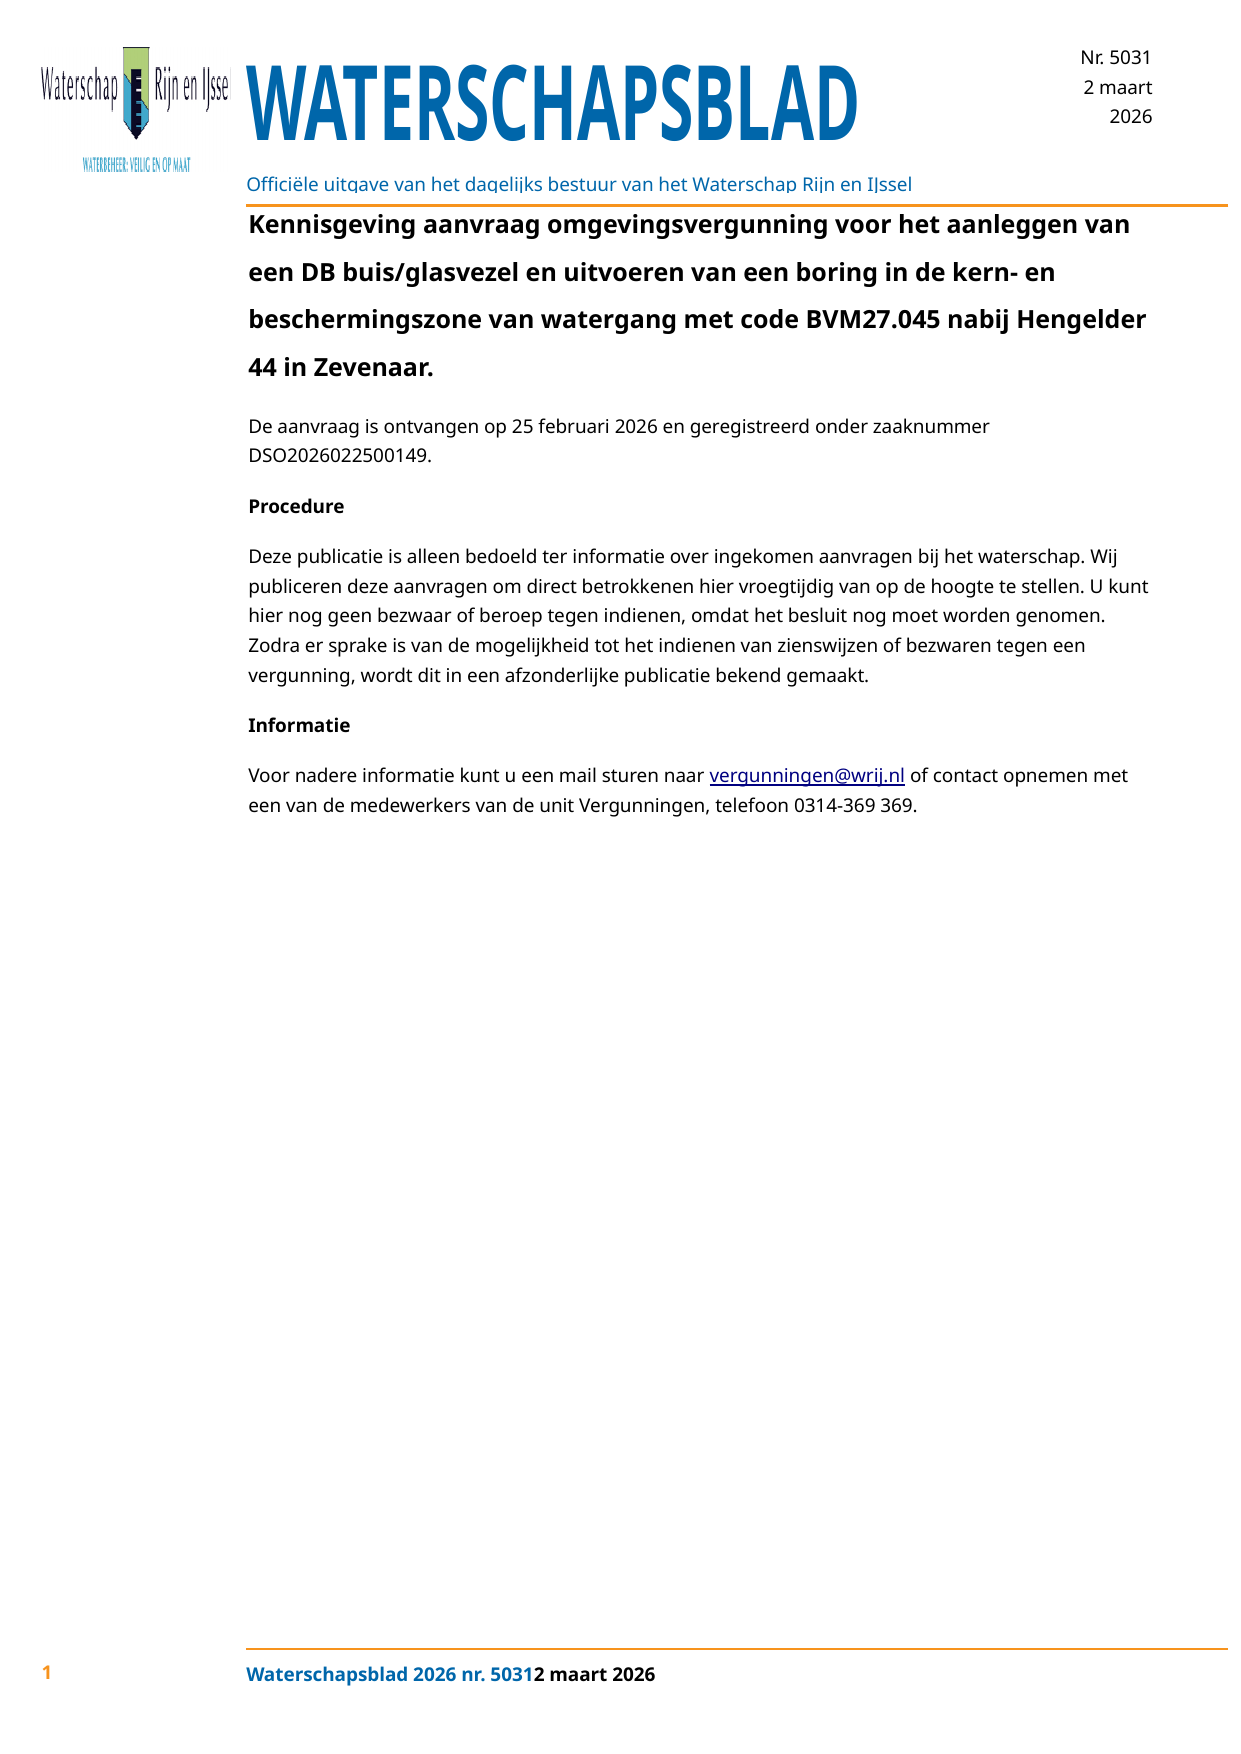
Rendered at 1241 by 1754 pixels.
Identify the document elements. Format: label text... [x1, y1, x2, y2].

text Deze publicatie is alleen bedoeld ter informatie over ingekomen aanvragen bij het waterschap. Wij publiceren deze aanvragen om direct betrokkenen hier vroegtijdig van op de hoogte te stellen. U kunt hier nog geen bezwaar of beroep tegen indienen, omdat het besluit nog moet worden genomen. Zodra er sprake is van de mogelijkheid tot het indienen van zienswijzen of bezwaren tegen een vergunning, wordt dit in een afzonderlijke publicatie bekend gemaakt. [248, 543, 1152, 688]
text Kennisgeving aanvraag omgevingsvergunning voor het aanleggen van een DB buis/glasvezel en uitvoeren van een boring in de kern- en beschermingszone van watergang met code BVM27.045 nabij Hengelder 44 in Zevenaar. [248, 207, 1152, 384]
text Procedure [248, 493, 1152, 519]
text Informatie [248, 712, 1152, 738]
picture [41, 47, 231, 172]
text De aanvraag is ontvangen op 25 februari 2026 en geregistreerd onder zaaknummer DSO2026022500149. [248, 413, 1152, 468]
text Voor nadere informatie kunt u een mail sturen naar vergunningen@wrij.nl of contact opnemen met een van de medewerkers van de unit Vergunningen, telefoon 0314-369 369. [248, 763, 1152, 818]
